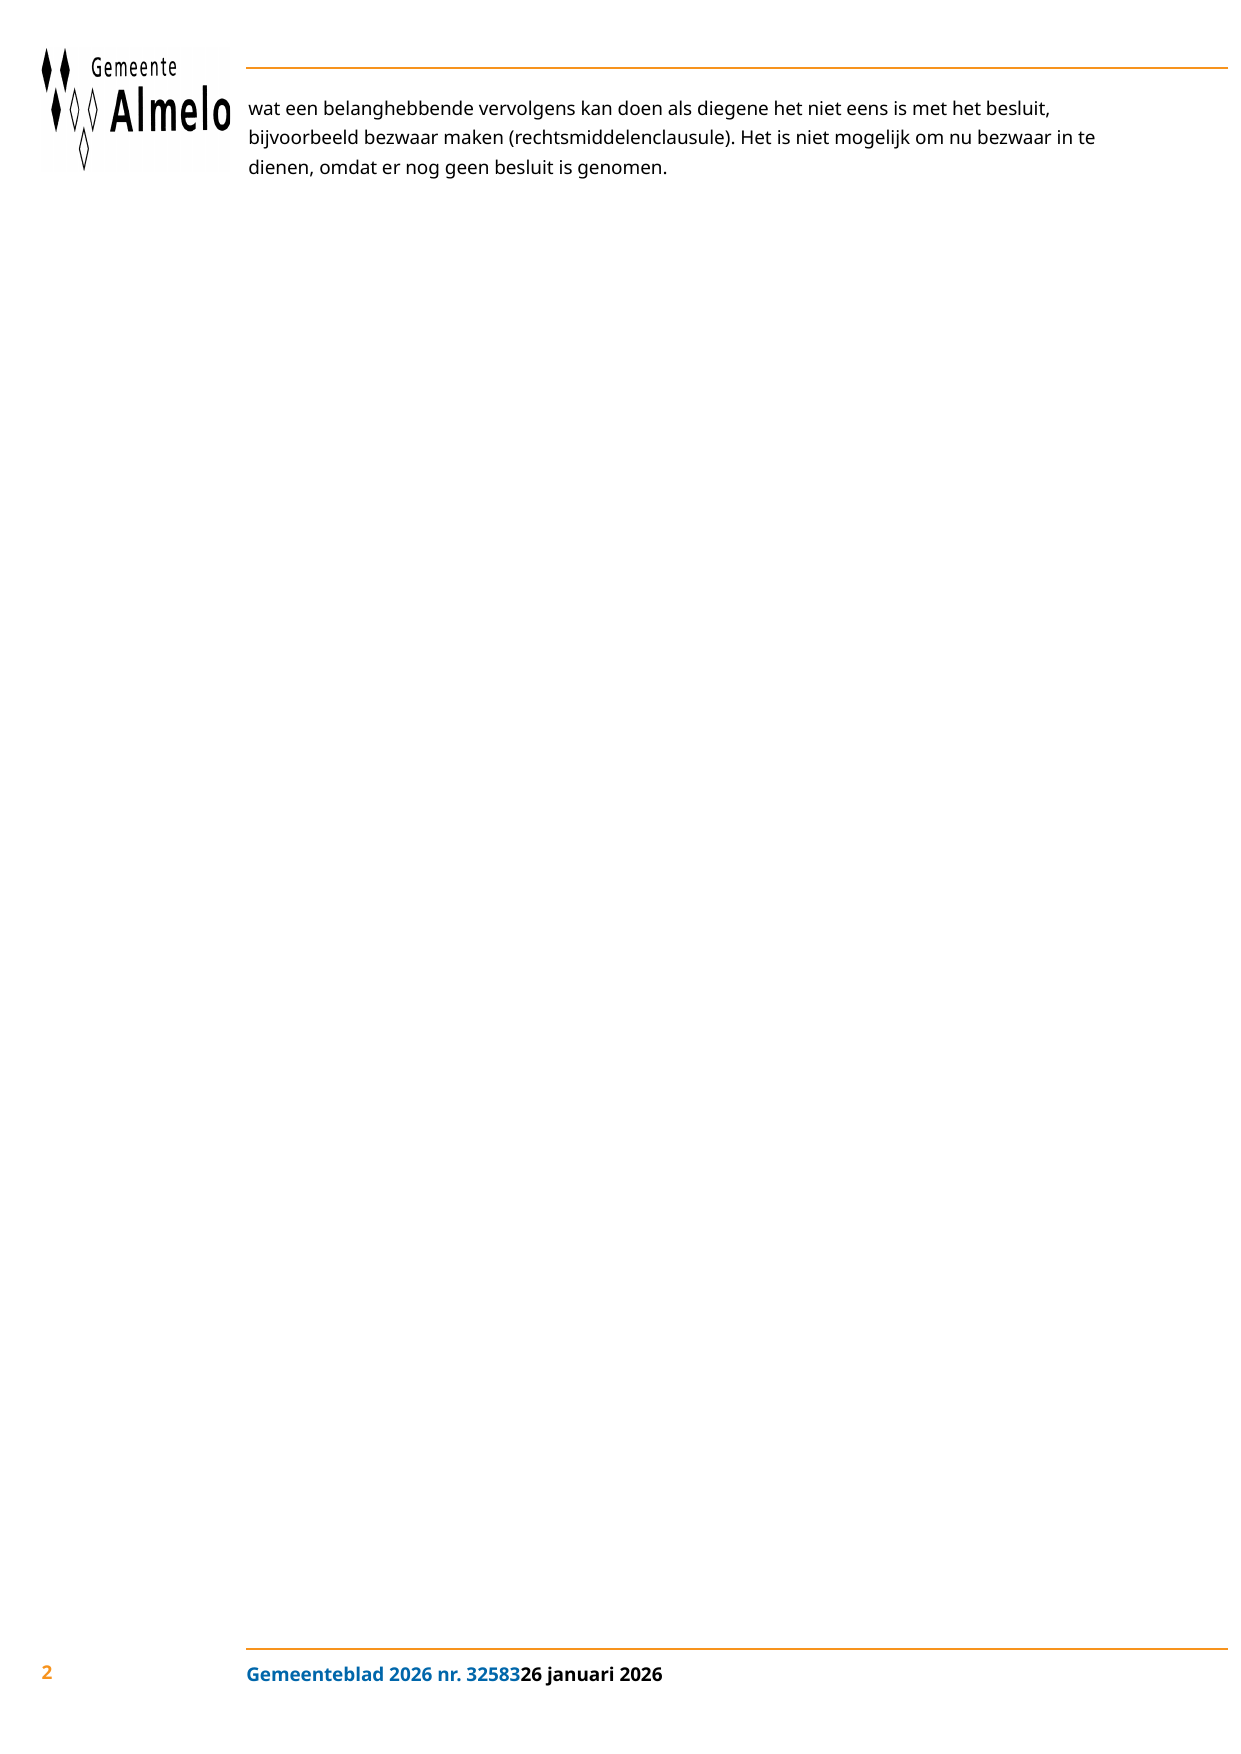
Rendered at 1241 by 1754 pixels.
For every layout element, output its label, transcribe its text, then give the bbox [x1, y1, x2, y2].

picture [41, 47, 231, 172]
text wat een belanghebbende vervolgens kan doen als diegene het niet eens is met het besluit, bijvoorbeeld bezwaar maken (rechtsmiddelenclausule). Het is niet mogelijk om nu bezwaar in te dienen, omdat er nog geen besluit is genomen. [248, 95, 1152, 180]
